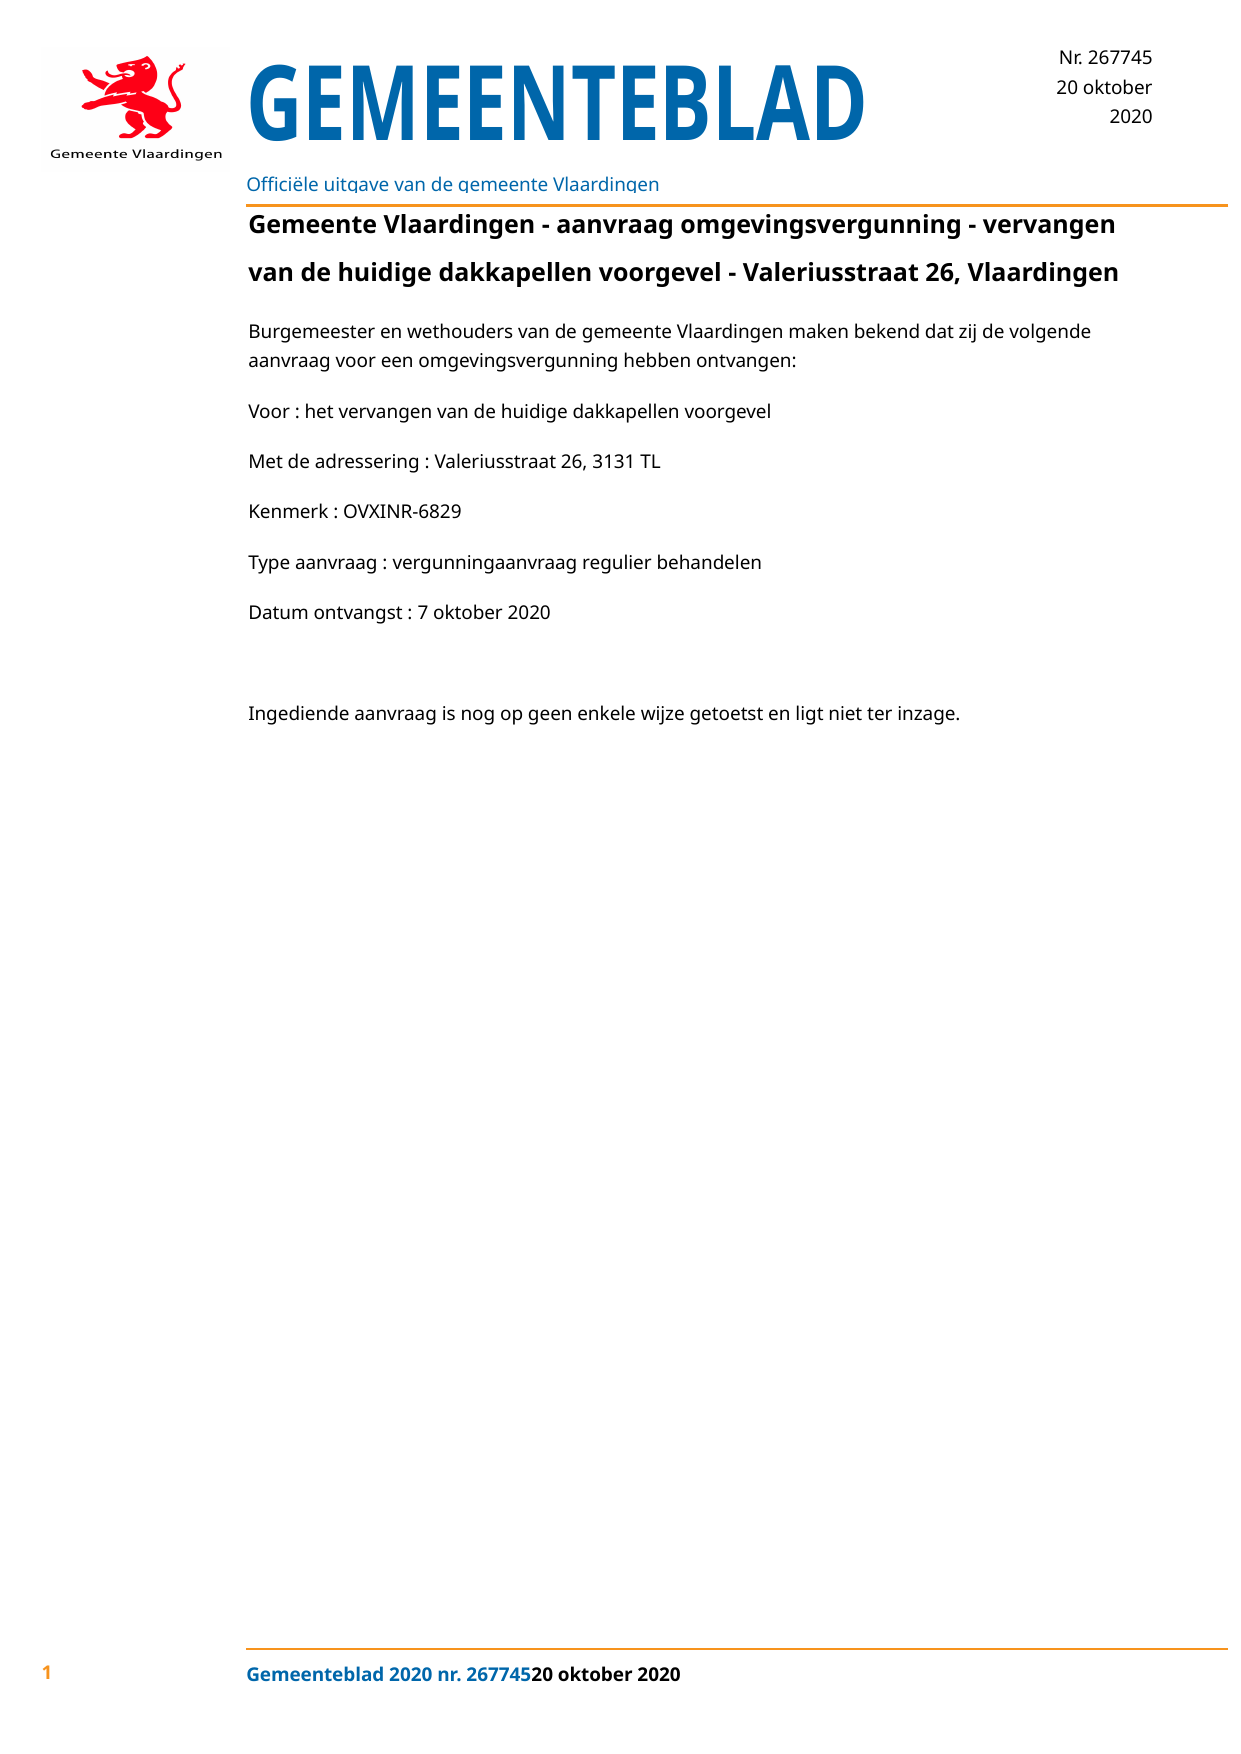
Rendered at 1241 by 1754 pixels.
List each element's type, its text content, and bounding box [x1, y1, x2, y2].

text Burgemeester en wethouders van de gemeente Vlaardingen maken bekend dat zij de volgende aanvraag voor een omgevingsvergunning hebben ontvangen: [248, 318, 1152, 373]
text Met de adressering : Valeriusstraat 26, 3131 TL [248, 448, 1152, 474]
text Kenmerk : OVXINR-6829 [248, 499, 1152, 524]
text Gemeente Vlaardingen - aanvraag omgevingsvergunning - vervangen van de huidige dakkapellen voorgevel - Valeriusstraat 26, Vlaardingen [248, 207, 1152, 288]
text Type aanvraag : vergunningaanvraag regulier behandelen [248, 549, 1152, 575]
text Datum ontvangst : 7 oktober 2020 [248, 599, 1152, 625]
picture [41, 47, 231, 172]
text Voor : het vervangen van de huidige dakkapellen voorgevel [248, 398, 1152, 424]
text Ingediende aanvraag is nog op geen enkele wijze getoetst en ligt niet ter inzage. [248, 700, 1152, 726]
